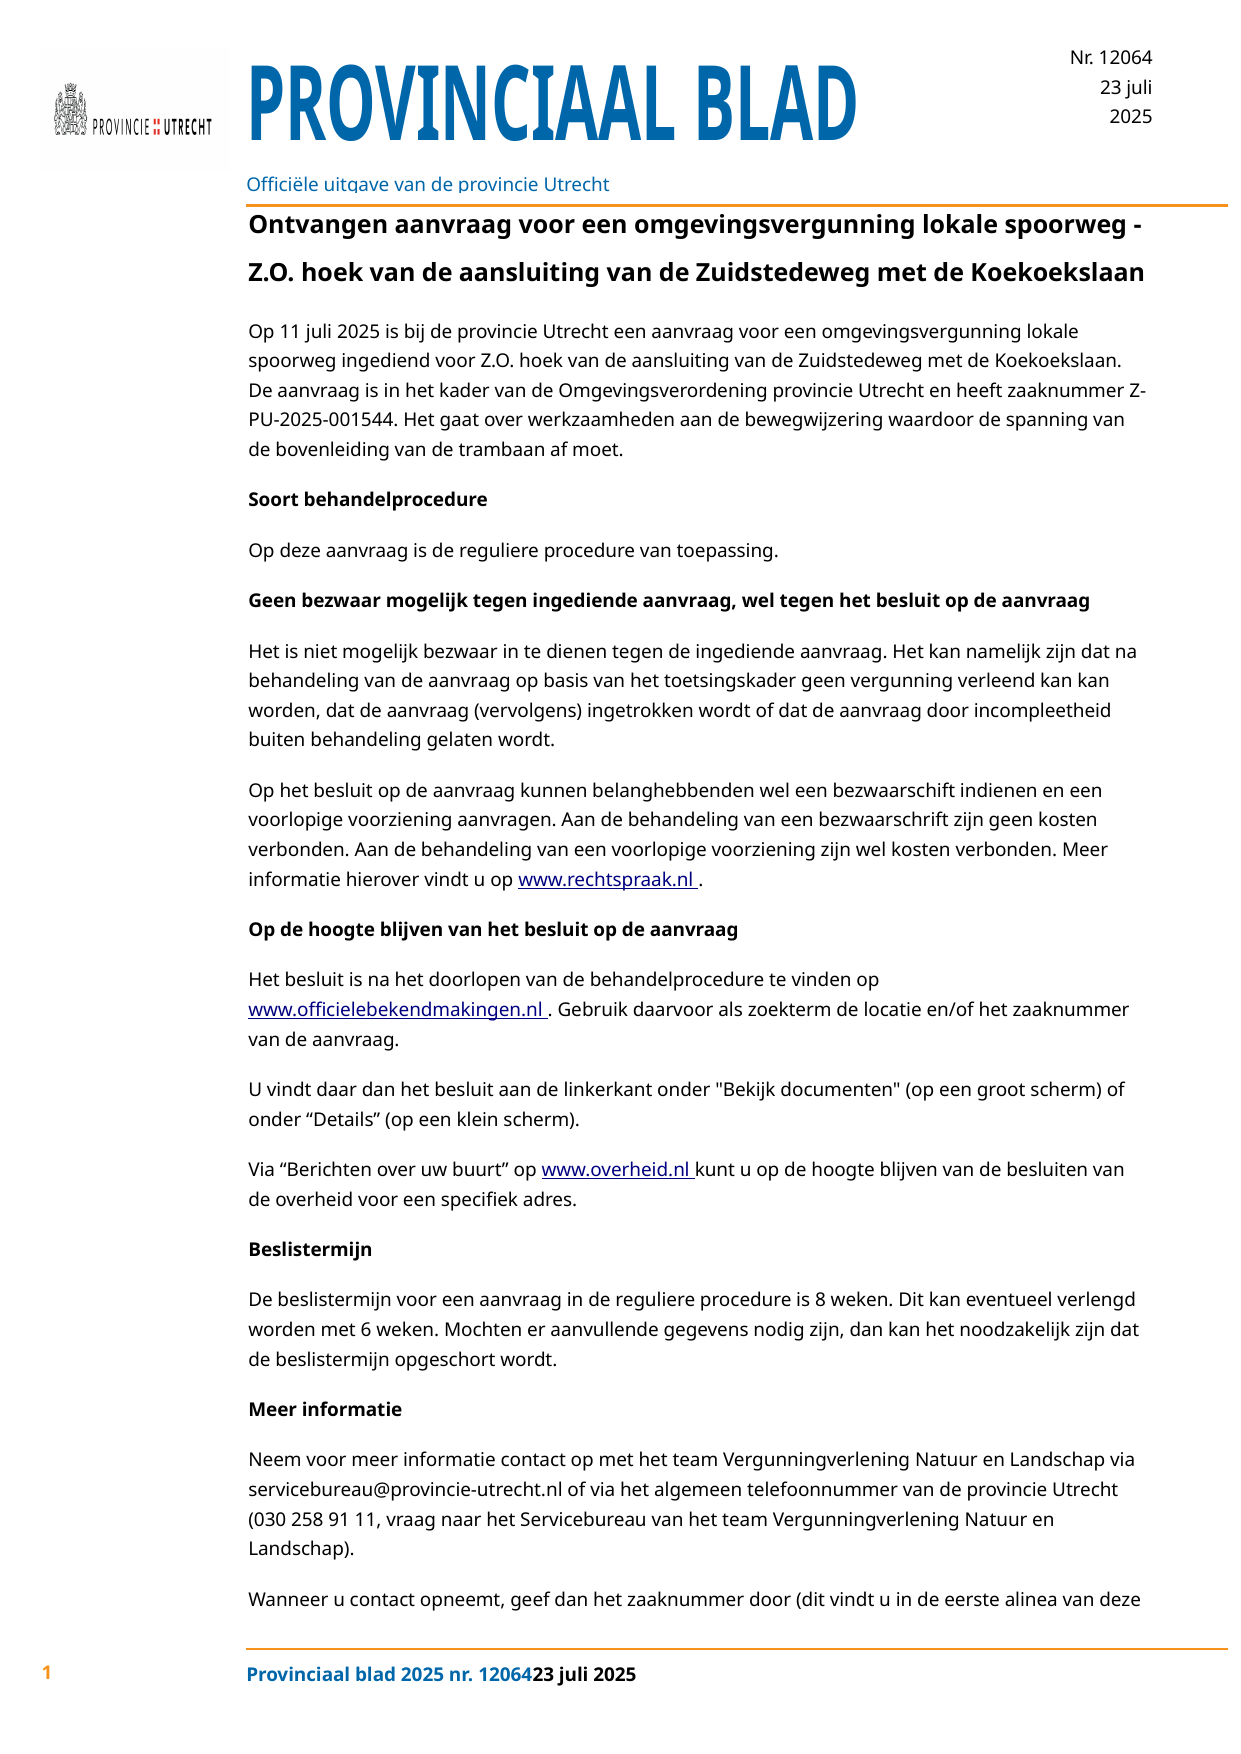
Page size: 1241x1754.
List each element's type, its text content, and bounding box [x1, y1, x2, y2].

text Op het besluit op de aanvraag kunnen belanghebbenden wel een bezwaarschift indienen en een voorlopige voorziening aanvragen. Aan de behandeling van een bezwaarschrift zijn geen kosten verbonden. Aan de behandeling van een voorlopige voorziening zijn wel kosten verbonden. Meer informatie hierover vindt u op www.rechtspraak.nl . [248, 777, 1152, 892]
text Op 11 juli 2025 is bij de provincie Utrecht een aanvraag voor een omgevingsvergunning lokale spoorweg ingediend voor Z.O. hoek van de aansluiting van de Zuidstedeweg met de Koekoekslaan. De aanvraag is in het kader van de Omgevingsverordening provincie Utrecht en heeft zaaknummer Z-PU-2025-001544. Het gaat over werkzaamheden aan de bewegwijzering waardoor de spanning van de bovenleiding van de trambaan af moet. [248, 318, 1152, 462]
text Het is niet mogelijk bezwaar in te dienen tegen de ingediende aanvraag. Het kan namelijk zijn dat na behandeling van de aanvraag op basis van het toetsingskader geen vergunning verleend kan kan worden, dat de aanvraag (vervolgens) ingetrokken wordt of dat de aanvraag door incompleetheid buiten behandeling gelaten wordt. [248, 638, 1152, 752]
text Ontvangen aanvraag voor een omgevingsvergunning lokale spoorweg - Z.O. hoek van de aansluiting van de Zuidstedeweg met de Koekoekslaan [248, 207, 1152, 288]
text Op de hoogte blijven van het besluit op de aanvraag [248, 916, 1152, 942]
text Beslistermijn [248, 1236, 1152, 1262]
text Het besluit is na het doorlopen van de behandelprocedure te vinden op www.officielebekendmakingen.nl . Gebruik daarvoor als zoekterm de locatie en/of het zaaknummer van de aanvraag. [248, 967, 1152, 1052]
text Geen bezwaar mogelijk tegen ingediende aanvraag, wel tegen het besluit op de aanvraag [248, 587, 1152, 613]
text Via “Berichten over uw buurt” op www.overheid.nl kunt u op de hoogte blijven van de besluiten van de overheid voor een specifiek adres. [248, 1156, 1152, 1212]
text Neem voor meer informatie contact op met het team Vergunningverlening Natuur en Landschap via servicebureau@provincie-utrecht.nl of via het algemeen telefoonnummer van de provincie Utrecht (030 258 91 11, vraag naar het Servicebureau van het team Vergunningverlening Natuur en Landschap). [248, 1447, 1152, 1561]
text Soort behandelprocedure [248, 487, 1152, 512]
picture [41, 47, 231, 172]
text Op deze aanvraag is de reguliere procedure van toepassing. [248, 537, 1152, 563]
text Meer informatie [248, 1396, 1152, 1422]
text Wanneer u contact opneemt, geef dan het zaaknummer door (dit vindt u in de eerste alinea van deze [248, 1586, 1152, 1612]
text De beslistermijn voor een aanvraag in de reguliere procedure is 8 weken. Dit kan eventueel verlengd worden met 6 weken. Mochten er aanvullende gegevens nodig zijn, dan kan het noodzakelijk zijn dat de beslistermijn opgeschort wordt. [248, 1287, 1152, 1372]
text U vindt daar dan het besluit aan de linkerkant onder "Bekijk documenten" (op een groot scherm) of onder “Details” (op een klein scherm). [248, 1076, 1152, 1132]
